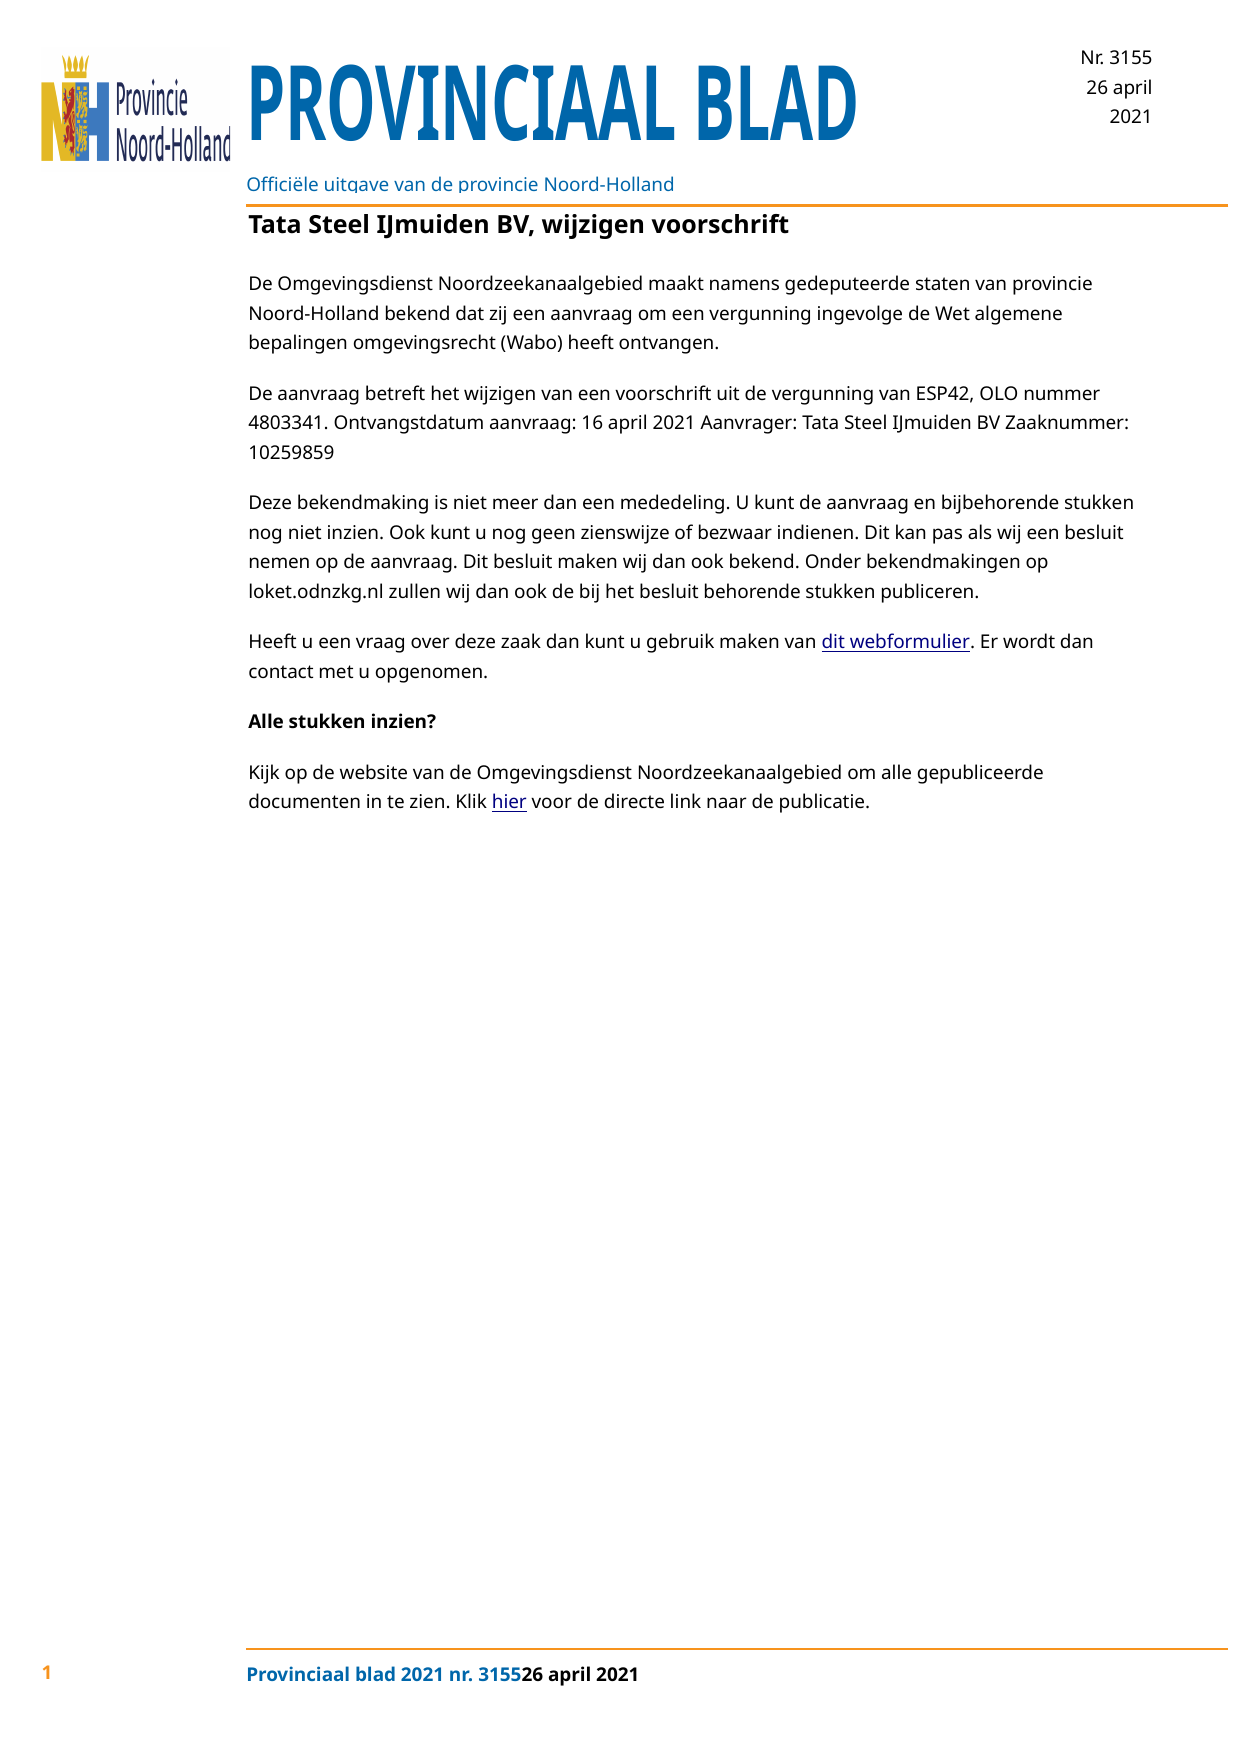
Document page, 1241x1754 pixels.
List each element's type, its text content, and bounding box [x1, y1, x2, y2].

text Heeft u een vraag over deze zaak dan kunt u gebruik maken van dit webformulier. Er wordt dan contact met u opgenomen. [248, 629, 1152, 684]
text Tata Steel IJmuiden BV, wijzigen voorschrift [248, 207, 1152, 241]
text De Omgevingsdienst Noordzeekanaalgebied maakt namens gedeputeerde staten van provincie Noord-Holland bekend dat zij een aanvraag om een vergunning ingevolge de Wet algemene bepalingen omgevingsrecht (Wabo) heeft ontvangen. [248, 270, 1152, 355]
picture [41, 47, 231, 172]
text Deze bekendmaking is niet meer dan een mededeling. U kunt de aanvraag en bijbehorende stukken nog niet inzien. Ook kunt u nog geen zienswijze of bezwaar indienen. Dit kan pas als wij een besluit nemen op de aanvraag. Dit besluit maken wij dan ook bekend. Onder bekendmakingen op loket.odnzkg.nl zullen wij dan ook de bij het besluit behorende stukken publiceren. [248, 489, 1152, 604]
text Alle stukken inzien? [248, 709, 1152, 734]
text De aanvraag betreft het wijzigen van een voorschrift uit de vergunning van ESP42, OLO nummer 4803341. Ontvangstdatum aanvraag: 16 april 2021 Aanvrager: Tata Steel IJmuiden BV Zaaknummer: 10259859 [248, 380, 1152, 465]
text Kijk op de website van de Omgevingsdienst Noordzeekanaalgebied om alle gepubliceerde documenten in te zien. Klik hier voor de directe link naar de publicatie. [248, 759, 1152, 814]
